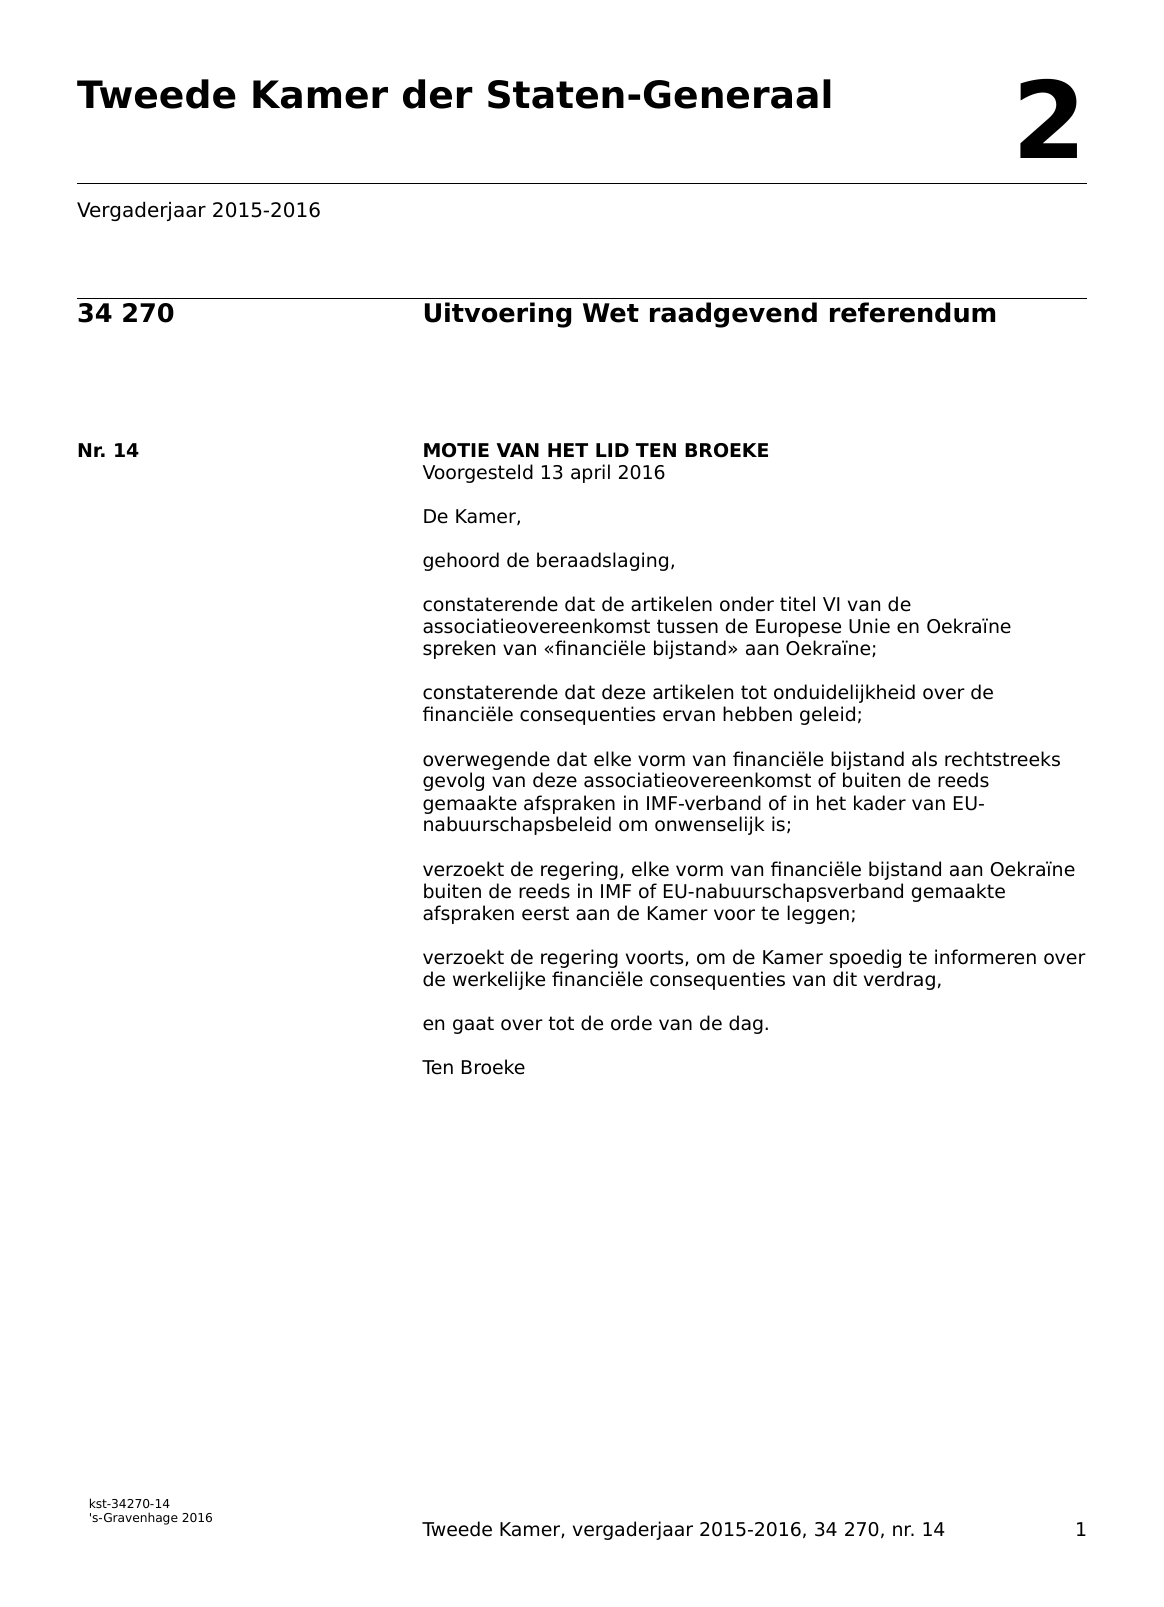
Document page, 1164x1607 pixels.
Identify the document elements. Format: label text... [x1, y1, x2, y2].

subtitle Nr. 14 MOTIE VAN HET LID TEN BROEKE [77, 440, 1087, 462]
text verzoekt de regering, elke vorm van financiële bijstand aan Oekraïne buiten de reeds in IMF of EU-nabuurschapsverband gemaakte afspraken eerst aan de Kamer voor te leggen; [422, 858, 1087, 924]
text Voorgesteld 13 april 2016 [422, 462, 1087, 484]
text verzoekt de regering voorts, om de Kamer spoedig te informeren over de werkelijke financiële consequenties van dit verdrag, [422, 947, 1087, 991]
text kst-34270-14 [88, 1497, 323, 1511]
subtitle 34 270 Uitvoering Wet raadgevend referendum [77, 299, 1087, 329]
text en gaat over tot de orde van de dag. [422, 1013, 1087, 1035]
text De Kamer, [422, 506, 1087, 528]
text gehoord de beraadslaging, [422, 550, 1087, 572]
text Ten Broeke [422, 1057, 1087, 1079]
table_header 2 [886, 59, 1087, 183]
text overwegende dat elke vorm van financiële bijstand als rechtstreeks gevolg van deze associatieovereenkomst of buiten de reeds gemaakte afspraken in IMF-verband of in het kader van EU-nabuurschapsbeleid om onwenselijk is; [422, 748, 1087, 836]
text constaterende dat deze artikelen tot onduidelijkheid over de financiële consequenties ervan hebben geleid; [422, 682, 1087, 726]
table_header Tweede Kamer der Staten-Generaal [77, 59, 886, 183]
text constaterende dat de artikelen onder titel VI van de associatieovereenkomst tussen de Europese Unie en Oekraïne spreken van «financiële bijstand» aan Oekraïne; [422, 594, 1087, 660]
text 's-Gravenhage 2016 [88, 1511, 323, 1525]
table_cell Vergaderjaar 2015-2016 [77, 184, 1087, 298]
